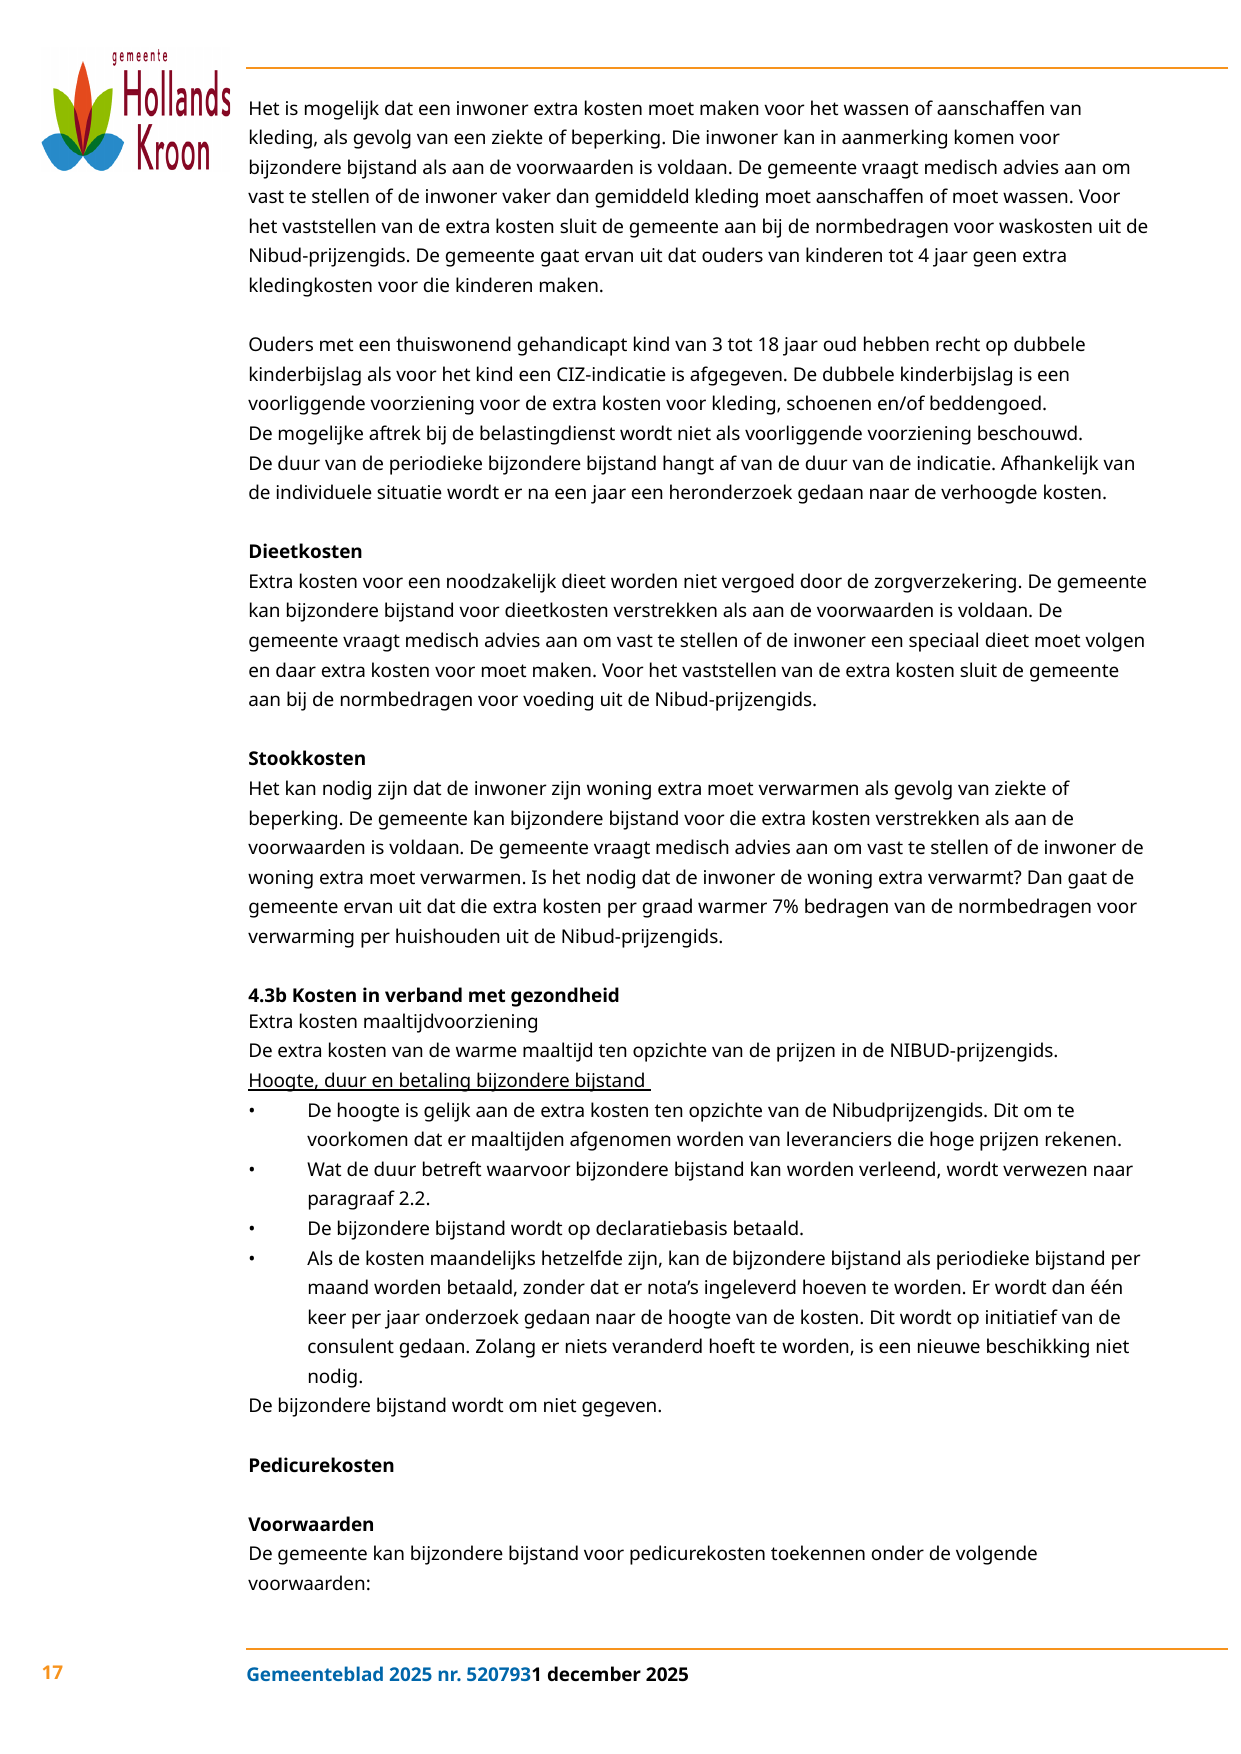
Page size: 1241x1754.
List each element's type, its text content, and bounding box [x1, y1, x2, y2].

list De hoogte is gelijk aan de extra kosten ten opzichte van de Nibudprijzengids. Dit om te voorkomen dat er maaltijden afgenomen worden van leveranciers die hoge prijzen rekenen. [248, 1097, 1152, 1152]
text De bijzondere bijstand wordt om niet gegeven. [248, 1393, 1152, 1418]
list Wat de duur betreft waarvoor bijzondere bijstand kan worden verleend, wordt verwezen naar paragraaf 2.2. [248, 1156, 1152, 1211]
text 4.3b Kosten in verband met gezondheid [248, 982, 1152, 1008]
text De duur van de periodieke bijzondere bijstand hangt af van de duur van de indicatie. Afhankelijk van de individuele situatie wordt er na een jaar een heronderzoek gedaan naar de verhoogde kosten. [248, 450, 1152, 505]
text Dieetkosten [248, 538, 1152, 564]
text Extra kosten voor een noodzakelijk dieet worden niet vergoed door de zorgverzekering. De gemeente kan bijzondere bijstand voor dieetkosten verstrekken als aan de voorwaarden is voldaan. De gemeente vraagt medisch advies aan om vast te stellen of de inwoner een speciaal dieet moet volgen en daar extra kosten voor moet maken. Voor het vaststellen van de extra kosten sluit de gemeente aan bij de normbedragen voor voeding uit de Nibud-prijzengids. [248, 568, 1152, 712]
text Stookkosten [248, 746, 1152, 771]
text De mogelijke aftrek bij de belastingdienst wordt niet als voorliggende voorziening beschouwd. [248, 420, 1152, 446]
list De bijzondere bijstand wordt op declaratiebasis betaald. [248, 1215, 1152, 1241]
text De extra kosten van de warme maaltijd ten opzichte van de prijzen in de NIBUD-prijzengids. [248, 1038, 1152, 1063]
text Voorwaarden [248, 1511, 1152, 1537]
list Als de kosten maandelijks hetzelfde zijn, kan de bijzondere bijstand als periodieke bijstand per maand worden betaald, zonder dat er nota’s ingeleverd hoeven te worden. Er wordt dan één keer per jaar onderzoek gedaan naar de hoogte van de kosten. Dit wordt op initiatief van de consulent gedaan. Zolang er niets veranderd hoeft te worden, is een nieuwe beschikking niet nodig. [248, 1245, 1152, 1389]
text Ouders met een thuiswonend gehandicapt kind van 3 tot 18 jaar oud hebben recht op dubbele kinderbijslag als voor het kind een CIZ-indicatie is afgegeven. De dubbele kinderbijslag is een voorliggende voorziening voor de extra kosten voor kleding, schoenen en/of beddengoed. [248, 331, 1152, 416]
text Extra kosten maaltijdvoorziening [248, 1008, 1152, 1034]
text Pedicurekosten [248, 1452, 1152, 1477]
text Hoogte, duur en betaling bijzondere bijstand [248, 1067, 1152, 1093]
text Het kan nodig zijn dat de inwoner zijn woning extra moet verwarmen als gevolg van ziekte of beperking. De gemeente kan bijzondere bijstand voor die extra kosten verstrekken als aan de voorwaarden is voldaan. De gemeente vraagt medisch advies aan om vast te stellen of de inwoner de woning extra moet verwarmen. Is het nodig dat de inwoner de woning extra verwarmt? Dan gaat de gemeente ervan uit dat die extra kosten per graad warmer 7% bedragen van de normbedragen voor verwarming per huishouden uit de Nibud-prijzengids. [248, 775, 1152, 949]
text Het is mogelijk dat een inwoner extra kosten moet maken voor het wassen of aanschaffen van kleding, als gevolg van een ziekte of beperking. Die inwoner kan in aanmerking komen voor bijzondere bijstand als aan de voorwaarden is voldaan. De gemeente vraagt medisch advies aan om vast te stellen of de inwoner vaker dan gemiddeld kleding moet aanschaffen of moet wassen. Voor het vaststellen van de extra kosten sluit de gemeente aan bij de normbedragen voor waskosten uit de Nibud-prijzengids. De gemeente gaat ervan uit dat ouders van kinderen tot 4 jaar geen extra kledingkosten voor die kinderen maken. [248, 95, 1152, 298]
picture [41, 47, 231, 172]
text De gemeente kan bijzondere bijstand voor pedicurekosten toekennen onder de volgende voorwaarden: [248, 1541, 1152, 1596]
